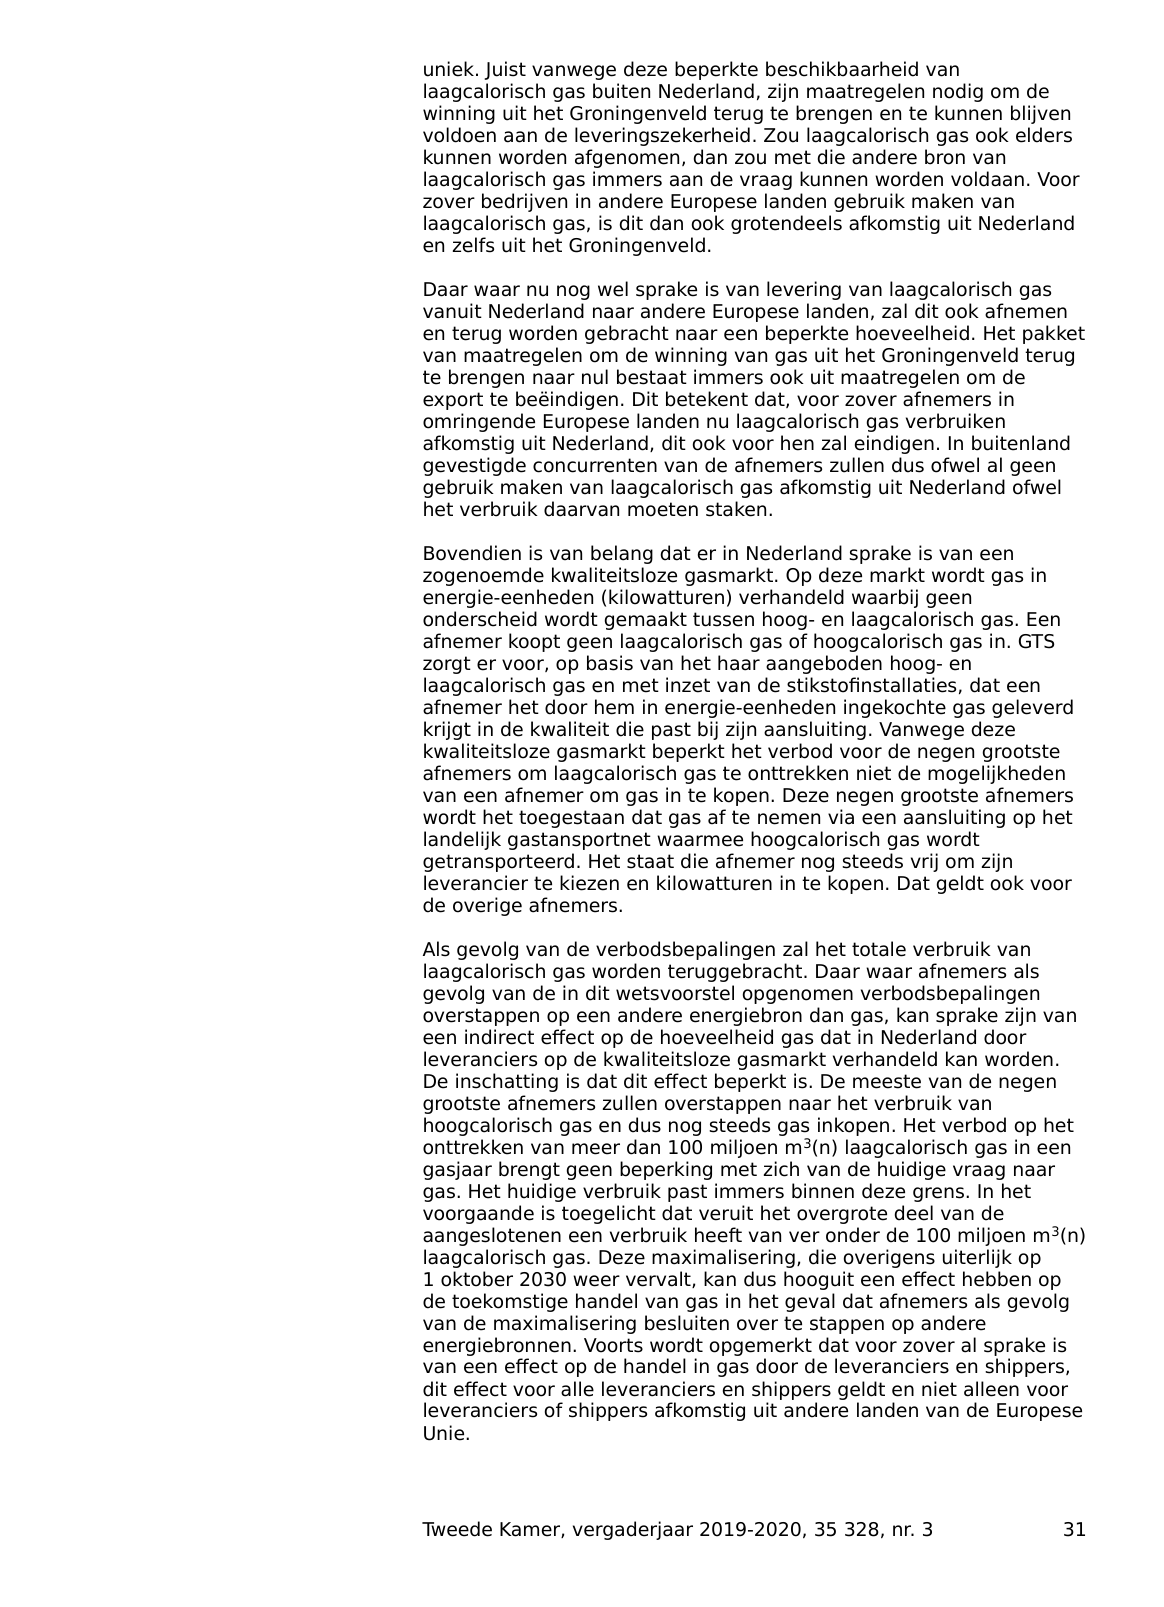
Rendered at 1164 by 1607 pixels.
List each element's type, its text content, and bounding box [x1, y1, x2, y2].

text Als gevolg van de verbodsbepalingen zal het totale verbruik van laagcalorisch gas worden teruggebracht. Daar waar afnemers als gevolg van de in dit wetsvoorstel opgenomen verbodsbepalingen overstappen op een andere energiebron dan gas, kan sprake zijn van een indirect effect op de hoeveelheid gas dat in Nederland door leveranciers op de kwaliteitsloze gasmarkt verhandeld kan worden. De inschatting is dat dit effect beperkt is. De meeste van de negen grootste afnemers zullen overstappen naar het verbruik van hoogcalorisch gas en dus nog steeds gas inkopen. Het verbod op het onttrekken van meer dan 100 miljoen m3(n) laagcalorisch gas in een gasjaar brengt geen beperking met zich van de huidige vraag naar gas. Het huidige verbruik past immers binnen deze grens. In het voorgaande is toegelicht dat veruit het overgrote deel van de aangeslotenen een verbruik heeft van ver onder de 100 miljoen m3(n) laagcalorisch gas. Deze maximalisering, die overigens uiterlijk op 1 oktober 2030 weer vervalt, kan dus hooguit een effect hebben op de toekomstige handel van gas in het geval dat afnemers als gevolg van de maximalisering besluiten over te stappen op andere energiebronnen. Voorts wordt opgemerkt dat voor zover al sprake is van een effect op de handel in gas door de leveranciers en shippers, dit effect voor alle leveranciers en shippers geldt en niet alleen voor leveranciers of shippers afkomstig uit andere landen van de Europese Unie. [422, 939, 1087, 1444]
text uniek. Juist vanwege deze beperkte beschikbaarheid van laagcalorisch gas buiten Nederland, zijn maatregelen nodig om de winning uit het Groningenveld terug te brengen en te kunnen blijven voldoen aan de leveringszekerheid. Zou laagcalorisch gas ook elders kunnen worden afgenomen, dan zou met die andere bron van laagcalorisch gas immers aan de vraag kunnen worden voldaan. Voor zover bedrijven in andere Europese landen gebruik maken van laagcalorisch gas, is dit dan ook grotendeels afkomstig uit Nederland en zelfs uit het Groningenveld. [422, 59, 1087, 257]
text Daar waar nu nog wel sprake is van levering van laagcalorisch gas vanuit Nederland naar andere Europese landen, zal dit ook afnemen en terug worden gebracht naar een beperkte hoeveelheid. Het pakket van maatregelen om de winning van gas uit het Groningenveld terug te brengen naar nul bestaat immers ook uit maatregelen om de export te beëindigen. Dit betekent dat, voor zover afnemers in omringende Europese landen nu laagcalorisch gas verbruiken afkomstig uit Nederland, dit ook voor hen zal eindigen. In buitenland gevestigde concurrenten van de afnemers zullen dus ofwel al geen gebruik maken van laagcalorisch gas afkomstig uit Nederland ofwel het verbruik daarvan moeten staken. [422, 279, 1087, 521]
text Bovendien is van belang dat er in Nederland sprake is van een zogenoemde kwaliteitsloze gasmarkt. Op deze markt wordt gas in energie-eenheden (kilowatturen) verhandeld waarbij geen onderscheid wordt gemaakt tussen hoog- en laagcalorisch gas. Een afnemer koopt geen laagcalorisch gas of hoogcalorisch gas in. GTS zorgt er voor, op basis van het haar aangeboden hoog- en laagcalorisch gas en met inzet van de stikstofinstallaties, dat een afnemer het door hem in energie-eenheden ingekochte gas geleverd krijgt in de kwaliteit die past bij zijn aansluiting. Vanwege deze kwaliteitsloze gasmarkt beperkt het verbod voor de negen grootste afnemers om laagcalorisch gas te onttrekken niet de mogelijkheden van een afnemer om gas in te kopen. Deze negen grootste afnemers wordt het toegestaan dat gas af te nemen via een aansluiting op het landelijk gastansportnet waarmee hoogcalorisch gas wordt getransporteerd. Het staat die afnemer nog steeds vrij om zijn leverancier te kiezen en kilowatturen in te kopen. Dat geldt ook voor de overige afnemers. [422, 543, 1087, 917]
